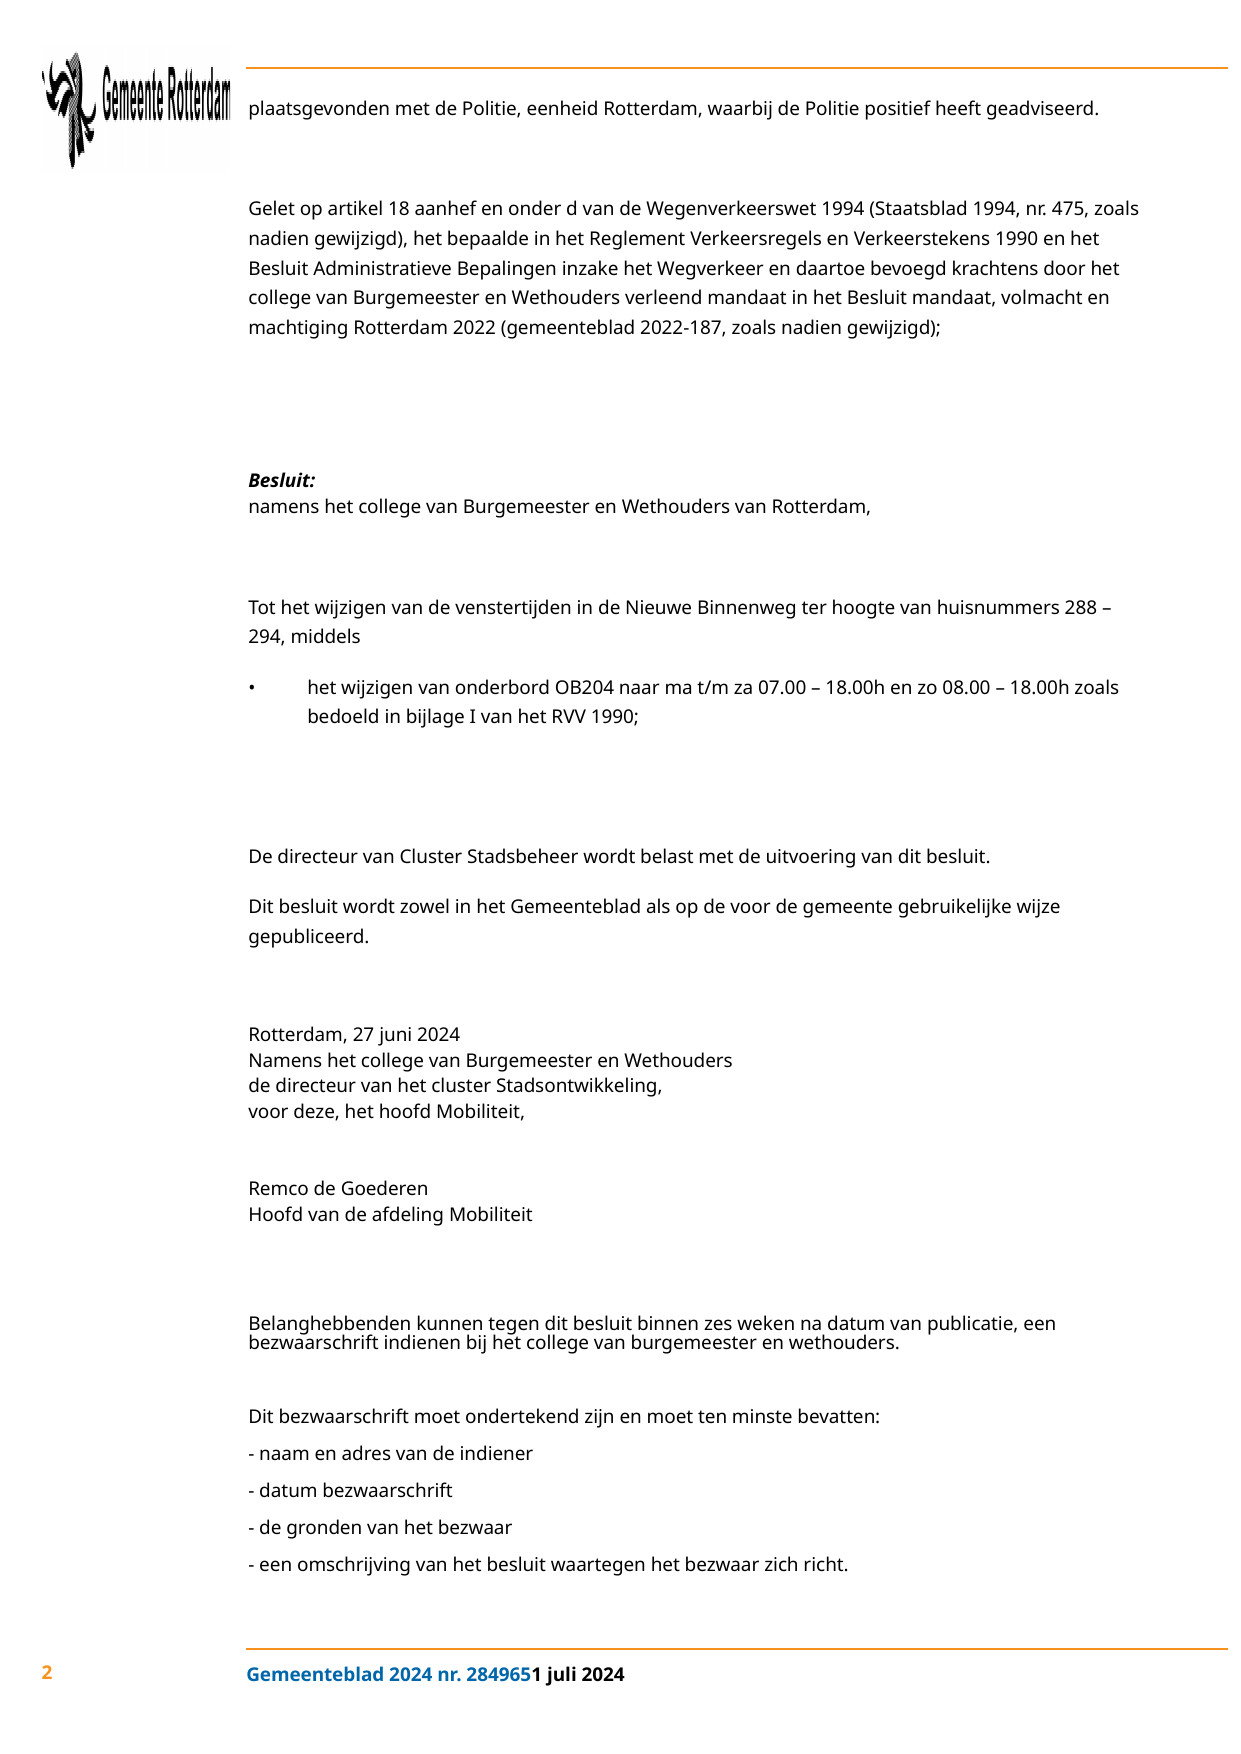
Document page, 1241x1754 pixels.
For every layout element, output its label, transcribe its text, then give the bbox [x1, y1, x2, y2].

text Dit besluit wordt zowel in het Gemeenteblad als op de voor de gemeente gebruikelijke wijze gepubliceerd. [248, 893, 1152, 949]
text De directeur van Cluster Stadsbeheer wordt belast met de uitvoering van dit besluit. [248, 843, 1152, 869]
text de directeur van het cluster Stadsontwikkeling, [248, 1073, 1152, 1098]
text Gelet op artikel 18 aanhef en onder d van de Wegenverkeerswet 1994 (Staatsblad 1994, nr. 475, zoals nadien gewijzigd), het bepaalde in het Reglement Verkeersregels en Verkeerstekens 1990 en het Besluit Administratieve Bepalingen inzake het Wegverkeer en daartoe bevoegd krachtens door het college van Burgemeester en Wethouders verleend mandaat in het Besluit mandaat, volmacht en machtiging Rotterdam 2022 (gemeenteblad 2022-187, zoals nadien gewijzigd); [248, 196, 1152, 340]
text namens het college van Burgemeester en Wethouders van Rotterdam, [248, 493, 1152, 519]
list het wijzigen van onderbord OB204 naar ma t/m za 07.00 – 18.00h en zo 08.00 – 18.00h zoals bedoeld in bijlage I van het RVV 1990; [248, 674, 1152, 729]
text Rotterdam, 27 juni 2024 [248, 1021, 1152, 1047]
text Belanghebbenden kunnen tegen dit besluit binnen zes weken na datum van publicatie, een bezwaarschrift indienen bij het college van burgemeester en wethouders. [248, 1314, 1152, 1353]
text Remco de Goederen [248, 1176, 1152, 1201]
text Besluit: [248, 468, 1152, 493]
text - naam en adres van de indiener [248, 1445, 1152, 1464]
text Hoofd van de afdeling Mobiliteit [248, 1201, 1152, 1227]
text voor deze, het hoofd Mobiliteit, [248, 1098, 1152, 1124]
text Namens het college van Burgemeester en Wethouders [248, 1047, 1152, 1073]
text Dit bezwaarschrift moet ondertekend zijn en moet ten minste bevatten: [248, 1408, 1152, 1427]
text - een omschrijving van het besluit waartegen het bezwaar zich richt. [248, 1556, 1152, 1575]
text - datum bezwaarschrift [248, 1482, 1152, 1501]
picture [41, 47, 231, 172]
text Tot het wijzigen van de venstertijden in de Nieuwe Binnenweg ter hoogte van huisnummers 288 – 294, middels [248, 594, 1152, 649]
text - de gronden van het bezwaar [248, 1519, 1152, 1538]
text plaatsgevonden met de Politie, eenheid Rotterdam, waarbij de Politie positief heeft geadviseerd. [248, 95, 1152, 121]
